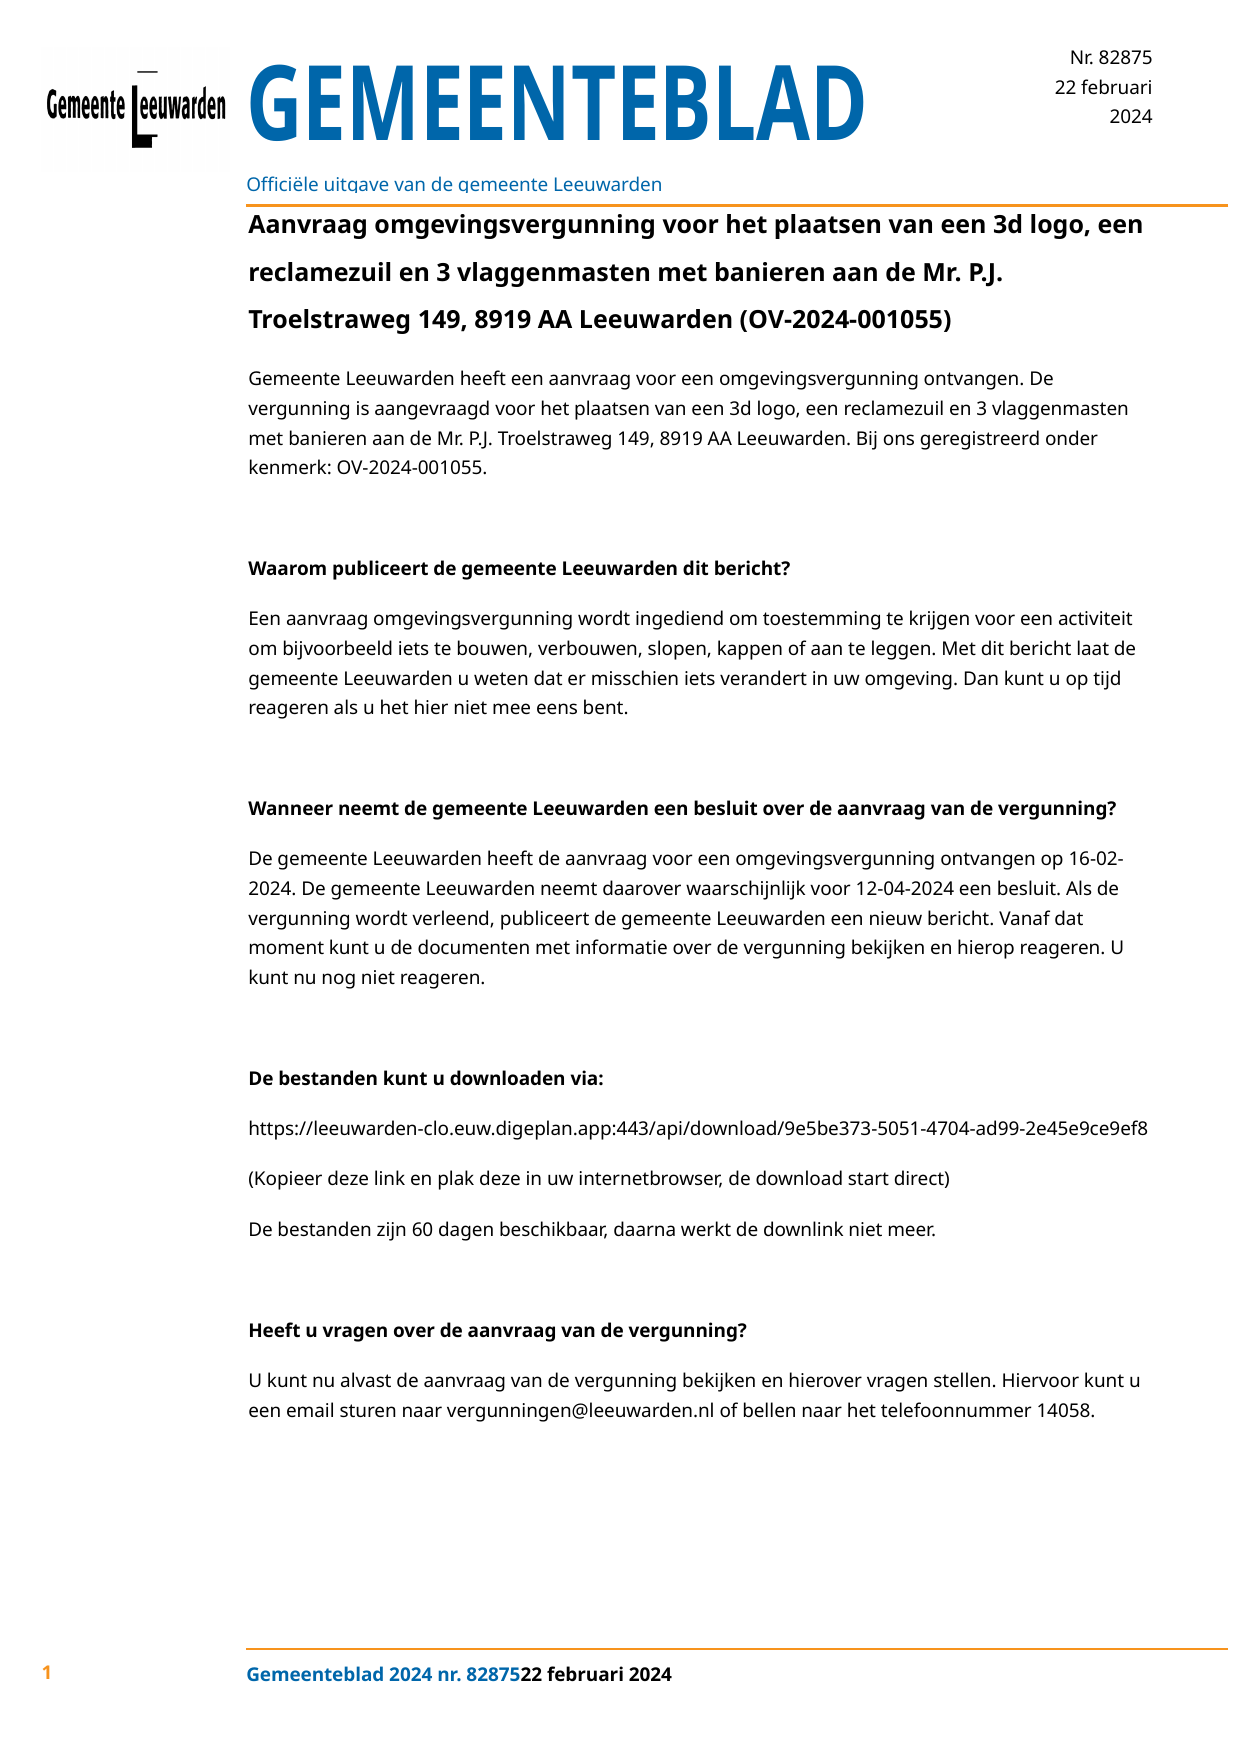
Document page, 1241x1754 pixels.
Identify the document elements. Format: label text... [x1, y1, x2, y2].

text Wanneer neemt de gemeente Leeuwarden een besluit over de aanvraag van de vergunning? [248, 795, 1152, 821]
text U kunt nu alvast de aanvraag van de vergunning bekijken en hierover vragen stellen. Hiervoor kunt u een email sturen naar vergunningen@leeuwarden.nl of bellen naar het telefoonnummer 14058. [248, 1367, 1152, 1422]
text https://leeuwarden-clo.euw.digeplan.app:443/api/download/9e5be373-5051-4704-ad99-2e45e9ce9ef8 [248, 1115, 1152, 1141]
text Gemeente Leeuwarden heeft een aanvraag voor een omgevingsvergunning ontvangen. De vergunning is aangevraagd voor het plaatsen van een 3d logo, een reclamezuil en 3 vlaggenmasten met banieren aan de Mr. P.J. Troelstraweg 149, 8919 AA Leeuwarden. Bij ons geregistreerd onder kenmerk: OV-2024-001055. [248, 366, 1152, 480]
text Aanvraag omgevingsvergunning voor het plaatsen van een 3d logo, een reclamezuil en 3 vlaggenmasten met banieren aan de Mr. P.J. Troelstraweg 149, 8919 AA Leeuwarden (OV-2024-001055) [248, 207, 1152, 336]
text Heeft u vragen over de aanvraag van de vergunning? [248, 1317, 1152, 1342]
text (Kopieer deze link en plak deze in uw internetbrowser, de download start direct) [248, 1166, 1152, 1191]
picture [41, 47, 231, 172]
text De bestanden kunt u downloaden via: [248, 1065, 1152, 1090]
text De bestanden zijn 60 dagen beschikbaar, daarna werkt de downlink niet meer. [248, 1216, 1152, 1242]
text Waarom publiceert de gemeente Leeuwarden dit bericht? [248, 555, 1152, 581]
text De gemeente Leeuwarden heeft de aanvraag voor een omgevingsvergunning ontvangen op 16-02-2024. De gemeente Leeuwarden neemt daarover waarschijnlijk voor 12-04-2024 een besluit. Als de vergunning wordt verleend, publiceert de gemeente Leeuwarden een nieuw bericht. Vanaf dat moment kunt u de documenten met informatie over de vergunning bekijken en hierop reageren. U kunt nu nog niet reageren. [248, 846, 1152, 989]
text Een aanvraag omgevingsvergunning wordt ingediend om toestemming te krijgen voor een activiteit om bijvoorbeeld iets te bouwen, verbouwen, slopen, kappen of aan te leggen. Met dit bericht laat de gemeente Leeuwarden u weten dat er misschien iets verandert in uw omgeving. Dan kunt u op tijd reageren als u het hier niet mee eens bent. [248, 606, 1152, 720]
